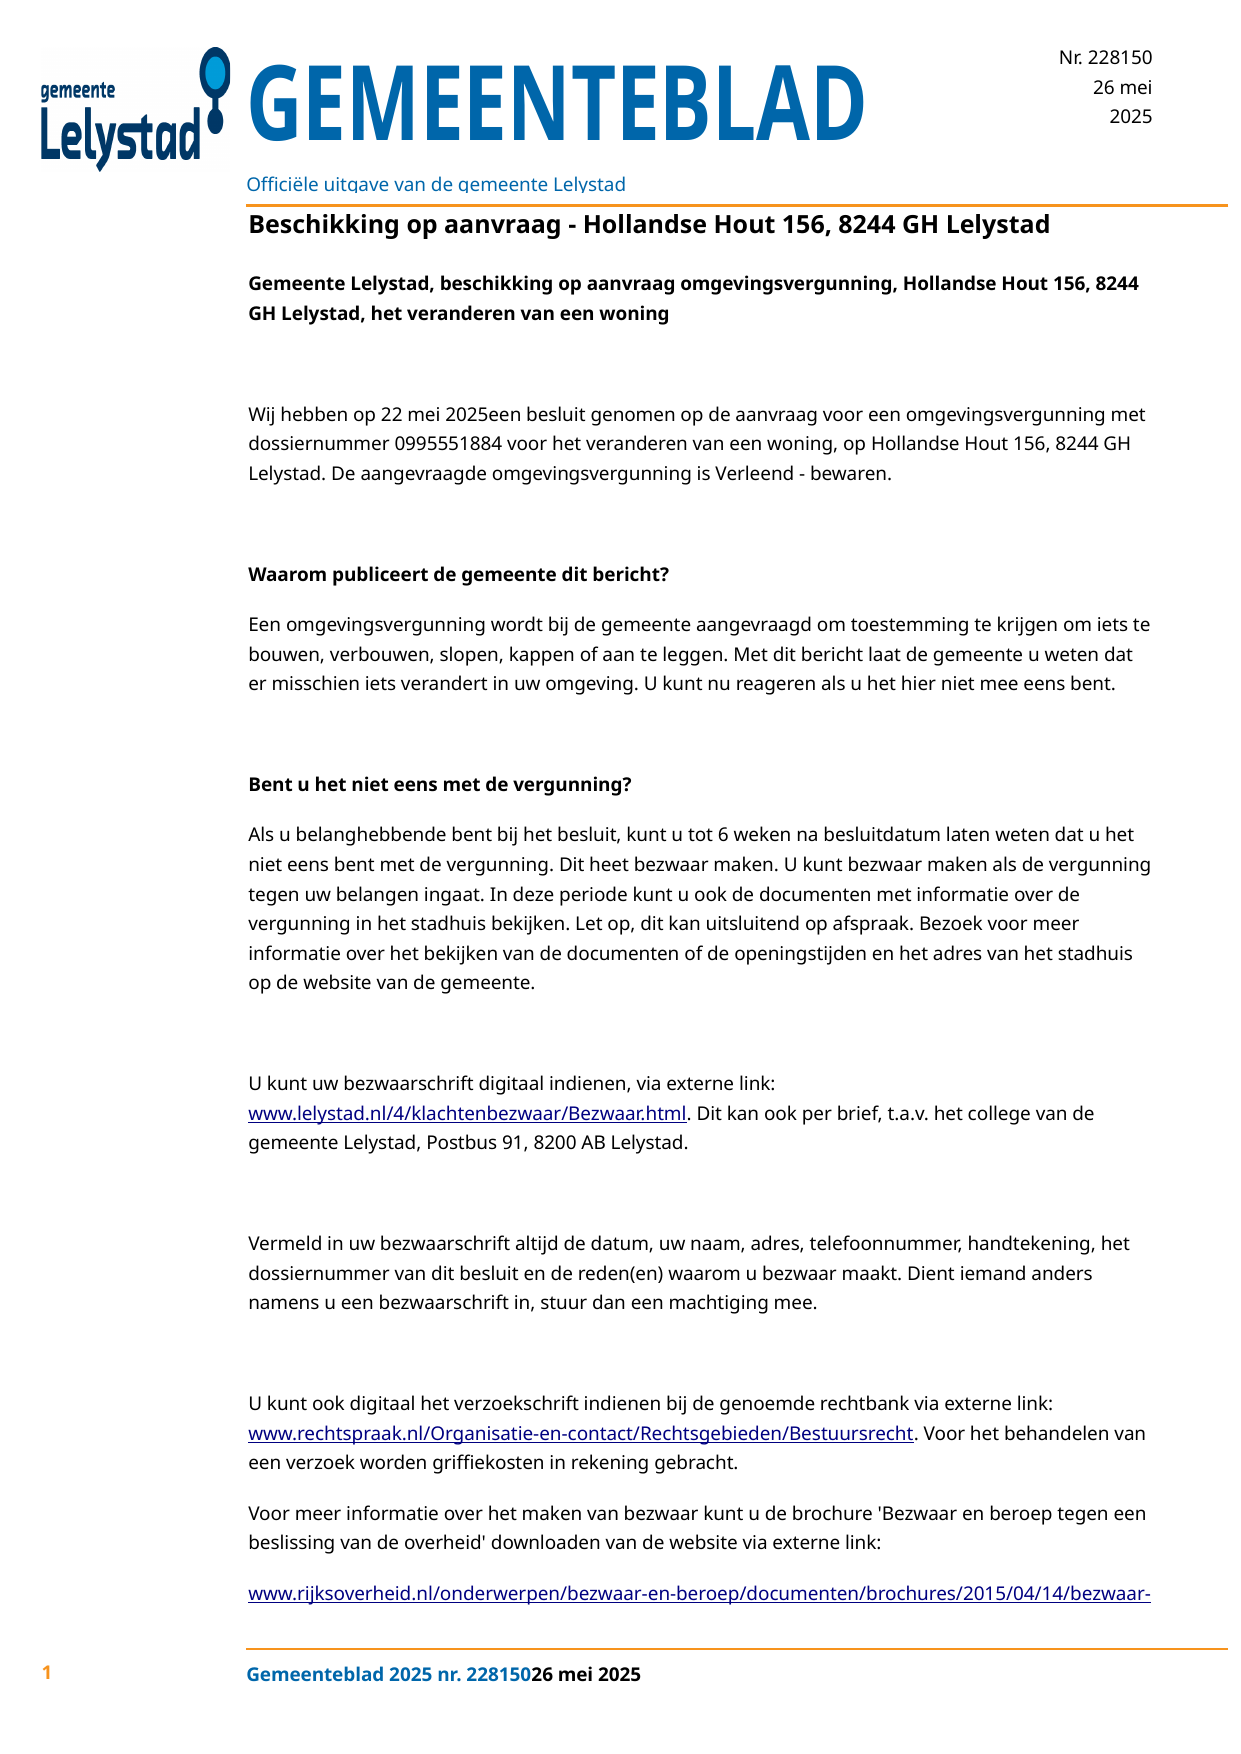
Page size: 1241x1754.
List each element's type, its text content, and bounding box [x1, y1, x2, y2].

text Vermeld in uw bezwaarschrift altijd de datum, uw naam, adres, telefoonnummer, handtekening, het dossiernummer van dit besluit en de reden(en) waarom u bezwaar maakt. Dient iemand anders namens u een bezwaarschrift in, stuur dan een machtiging mee. [248, 1230, 1152, 1315]
text Bent u het niet eens met de vergunning? [248, 771, 1152, 797]
text Voor meer informatie over het maken van bezwaar kunt u de brochure 'Bezwaar en beroep tegen een beslissing van de overheid' downloaden van de website via externe link: [248, 1500, 1152, 1555]
text Gemeente Lelystad, beschikking op aanvraag omgevingsvergunning, Hollandse Hout 156, 8244 GH Lelystad, het veranderen van een woning [248, 270, 1152, 326]
text U kunt uw bezwaarschrift digitaal indienen, via externe link: www.lelystad.nl/4/klachtenbezwaar/Bezwaar.html. Dit kan ook per brief, t.a.v. het college van de gemeente Lelystad, Postbus 91, 8200 AB Lelystad. [248, 1070, 1152, 1155]
picture [41, 47, 231, 172]
text www.rijksoverheid.nl/onderwerpen/bezwaar-en-beroep/documenten/brochures/2015/04/14/bezwaar- [248, 1580, 1152, 1606]
text Waarom publiceert de gemeente dit bericht? [248, 561, 1152, 586]
text U kunt ook digitaal het verzoekschrift indienen bij de genoemde rechtbank via externe link: www.rechtspraak.nl/Organisatie-en-contact/Rechtsgebieden/Bestuursrecht. Voor het behandelen van een verzoek worden griffiekosten in rekening gebracht. [248, 1390, 1152, 1475]
text Een omgevingsvergunning wordt bij de gemeente aangevraagd om toestemming te krijgen om iets te bouwen, verbouwen, slopen, kappen of aan te leggen. Met dit bericht laat de gemeente u weten dat er misschien iets verandert in uw omgeving. U kunt nu reageren als u het hier niet mee eens bent. [248, 611, 1152, 696]
text Wij hebben op 22 mei 2025een besluit genomen op de aanvraag voor een omgevingsvergunning met dossiernummer 0995551884 voor het veranderen van een woning, op Hollandse Hout 156, 8244 GH Lelystad. De aangevraagde omgevingsvergunning is Verleend - bewaren. [248, 401, 1152, 486]
text Als u belanghebbende bent bij het besluit, kunt u tot 6 weken na besluitdatum laten weten dat u het niet eens bent met de vergunning. Dit heet bezwaar maken. U kunt bezwaar maken als de vergunning tegen uw belangen ingaat. In deze periode kunt u ook de documenten met informatie over de vergunning in het stadhuis bekijken. Let op, dit kan uitsluitend op afspraak. Bezoek voor meer informatie over het bekijken van de documenten of de openingstijden en het adres van het stadhuis op de website van de gemeente. [248, 822, 1152, 995]
text Beschikking op aanvraag - Hollandse Hout 156, 8244 GH Lelystad [248, 207, 1152, 241]
